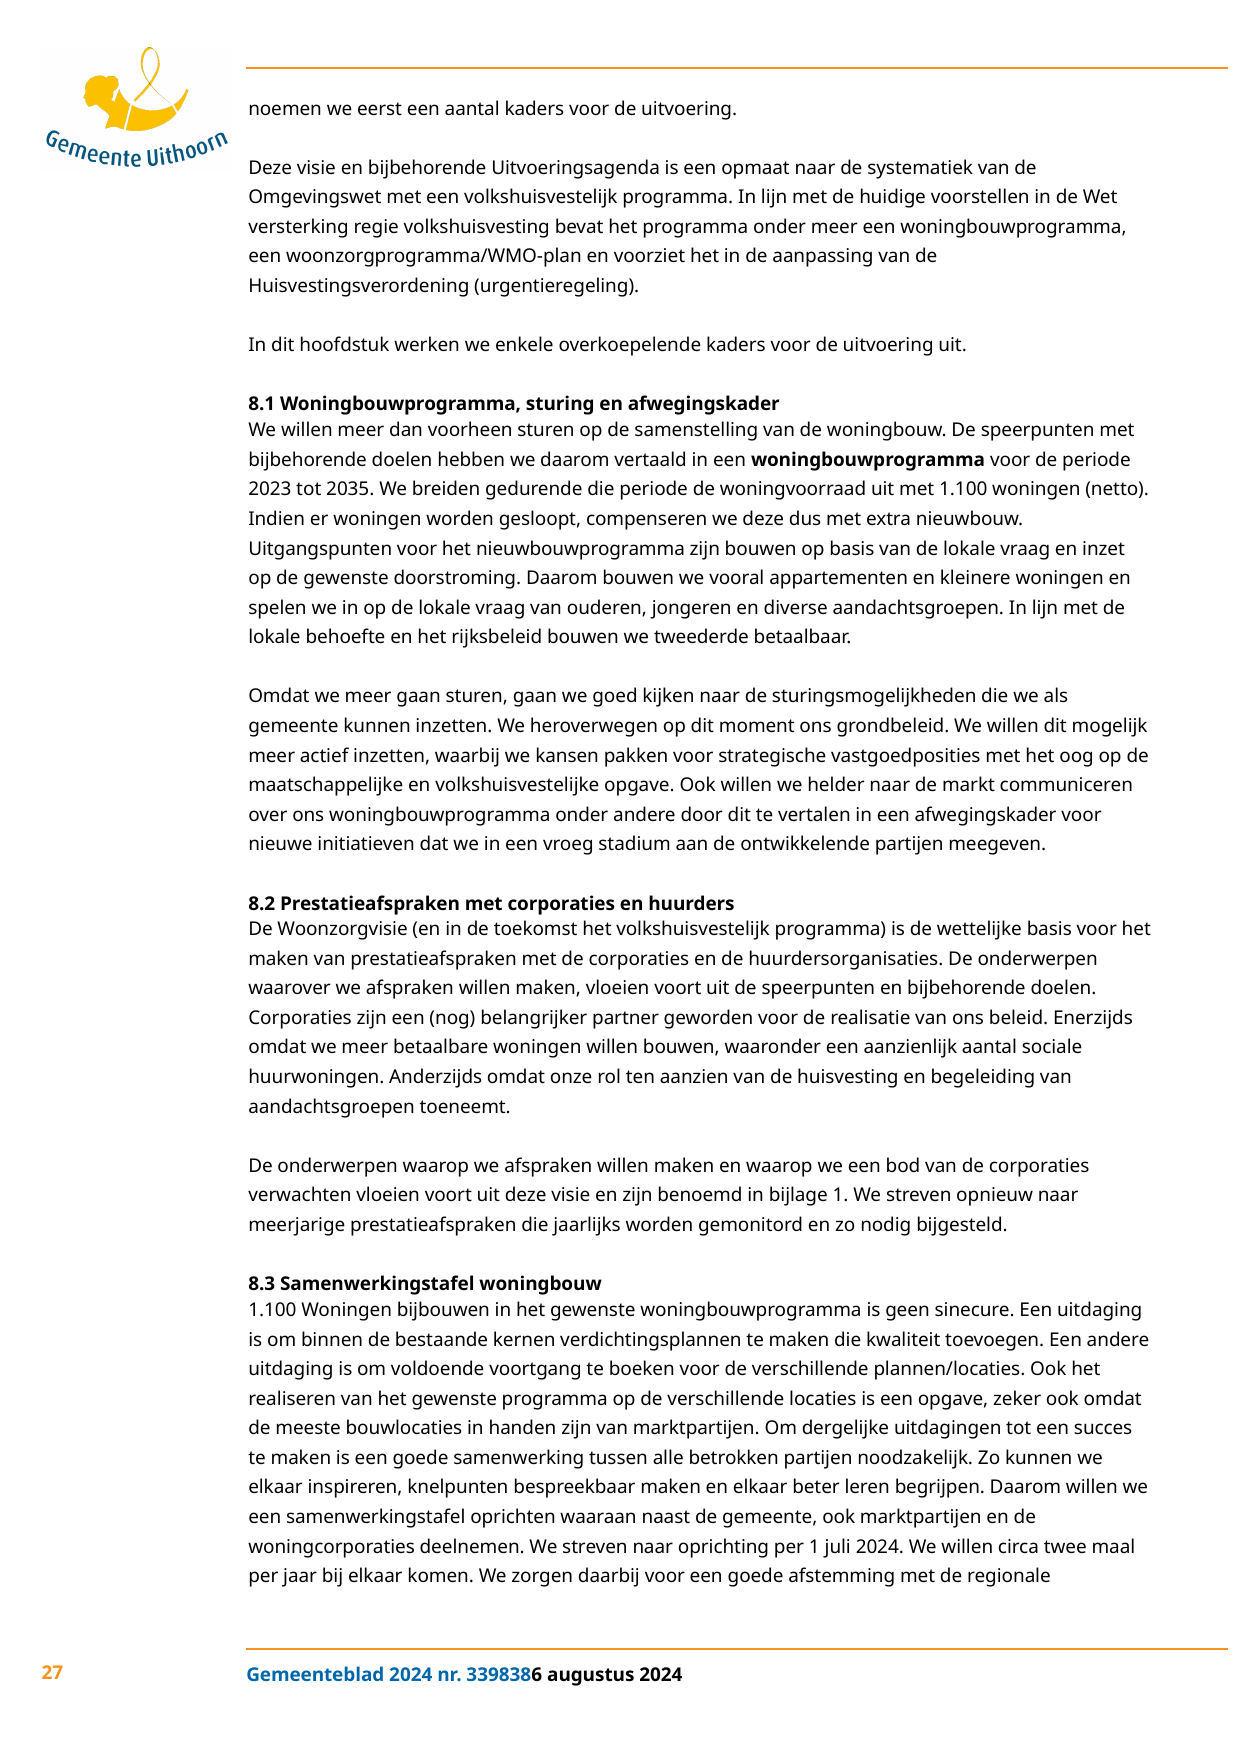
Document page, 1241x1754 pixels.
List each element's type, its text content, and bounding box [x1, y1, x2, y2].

text 8.3 Samenwerkingstafel woningbouw [248, 1270, 1152, 1296]
text We willen meer dan voorheen sturen op de samenstelling van de woningbouw. De speerpunten met bijbehorende doelen hebben we daarom vertaald in een woningbouwprogramma voor de periode 2023 tot 2035. We breiden gedurende die periode de woningvoorraad uit met 1.100 woningen (netto). Indien er woningen worden gesloopt, compenseren we deze dus met extra nieuwbouw. Uitgangspunten voor het nieuwbouwprogramma zijn bouwen op basis van de lokale vraag en inzet op de gewenste doorstroming. Daarom bouwen we vooral appartementen en kleinere woningen en spelen we in op de lokale vraag van ouderen, jongeren en diverse aandachtsgroepen. In lijn met de lokale behoefte en het rijksbeleid bouwen we tweederde betaalbaar. [248, 416, 1152, 649]
text De Woonzorgvisie (en in de toekomst het volkshuisvestelijk programma) is de wettelijke basis voor het maken van prestatieafspraken met de corporaties en de huurdersorganisaties. De onderwerpen waarover we afspraken willen maken, vloeien voort uit de speerpunten en bijbehorende doelen. Corporaties zijn een (nog) belangrijker partner geworden voor de realisatie van ons beleid. Enerzijds omdat we meer betaalbare woningen willen bouwen, waaronder een aanzienlijk aantal sociale huurwoningen. Anderzijds omdat onze rol ten aanzien van de huisvesting en begeleiding van aandachtsgroepen toeneemt. [248, 915, 1152, 1119]
text De onderwerpen waarop we afspraken willen maken en waarop we een bod van de corporaties verwachten vloeien voort uit deze visie en zijn benoemd in bijlage 1. We streven opnieuw naar meerjarige prestatieafspraken die jaarlijks worden gemonitord en zo nodig bijgesteld. [248, 1152, 1152, 1237]
text Deze visie en bijbehorende Uitvoeringsagenda is een opmaat naar de systematiek van de Omgevingswet met een volkshuisvestelijk programma. In lijn met de huidige voorstellen in de Wet versterking regie volkshuisvesting bevat het programma onder meer een woningbouwprogramma, een woonzorgprogramma/WMO-plan en voorziet het in de aanpassing van de Huisvestingsverordening (urgentieregeling). [248, 154, 1152, 298]
text noemen we eerst een aantal kaders voor de uitvoering. [248, 95, 1152, 121]
text 8.2 Prestatieafspraken met corporaties en huurders [248, 890, 1152, 915]
text 1.100 Woningen bijbouwen in het gewenste woningbouwprogramma is geen sinecure. Een uitdaging is om binnen de bestaande kernen verdichtingsplannen te maken die kwaliteit toevoegen. Een andere uitdaging is om voldoende voortgang te boeken voor de verschillende plannen/locaties. Ook het realiseren van het gewenste programma op de verschillende locaties is een opgave, zeker ook omdat de meeste bouwlocaties in handen zijn van marktpartijen. Om dergelijke uitdagingen tot een succes te maken is een goede samenwerking tussen alle betrokken partijen noodzakelijk. Zo kunnen we elkaar inspireren, knelpunten bespreekbaar maken en elkaar beter leren begrijpen. Daarom willen we een samenwerkingstafel oprichten waaraan naast de gemeente, ook marktpartijen en de woningcorporaties deelnemen. We streven naar oprichting per 1 juli 2024. We willen circa twee maal per jaar bij elkaar komen. We zorgen daarbij voor een goede afstemming met de regionale [248, 1296, 1152, 1588]
text In dit hoofdstuk werken we enkele overkoepelende kaders voor de uitvoering uit. [248, 331, 1152, 357]
picture [41, 47, 231, 172]
text Omdat we meer gaan sturen, gaan we goed kijken naar de sturingsmogelijkheden die we als gemeente kunnen inzetten. We heroverwegen op dit moment ons grondbeleid. We willen dit mogelijk meer actief inzetten, waarbij we kansen pakken voor strategische vastgoedposities met het oog op de maatschappelijke en volkshuisvestelijke opgave. Ook willen we helder naar de markt communiceren over ons woningbouwprogramma onder andere door dit te vertalen in een afwegingskader voor nieuwe initiatieven dat we in een vroeg stadium aan de ontwikkelende partijen meegeven. [248, 683, 1152, 856]
text 8.1 Woningbouwprogramma, sturing en afwegingskader [248, 391, 1152, 416]
